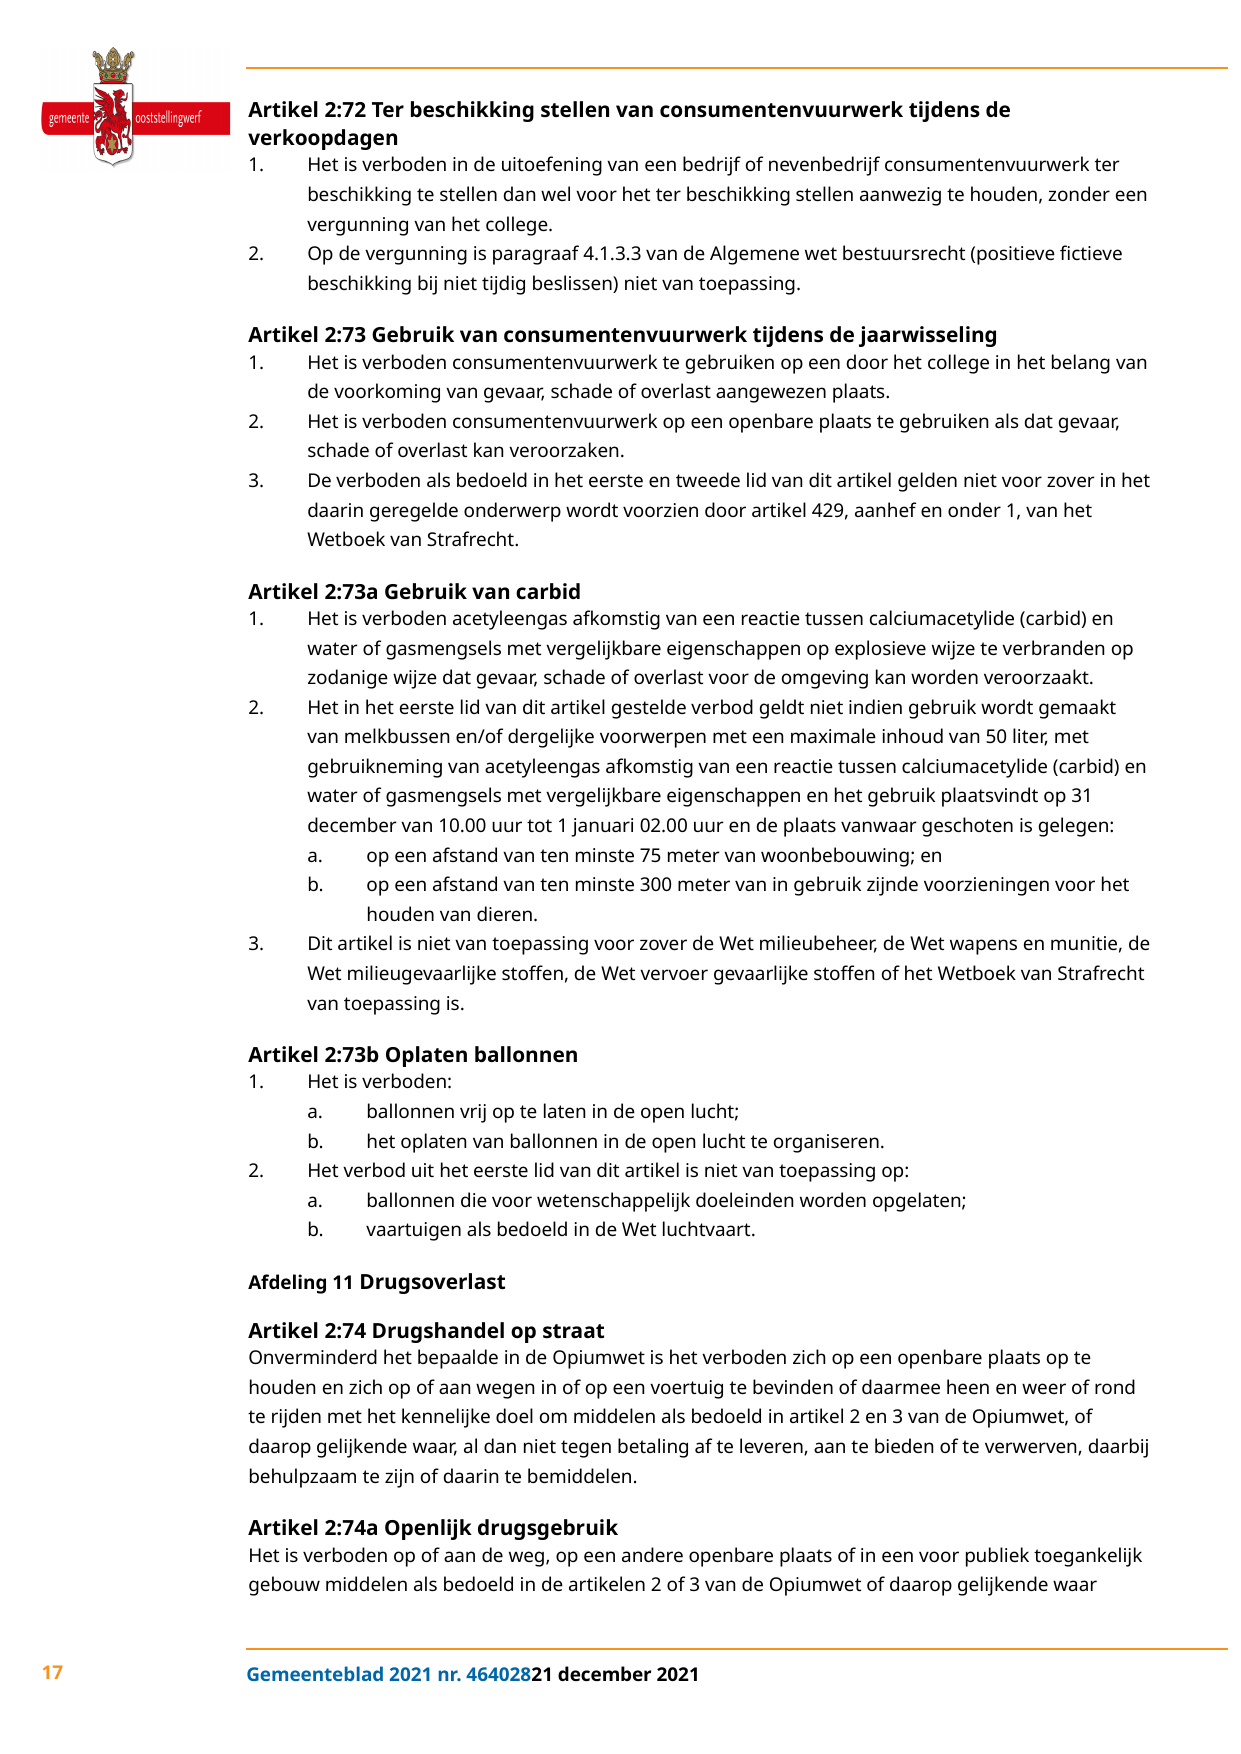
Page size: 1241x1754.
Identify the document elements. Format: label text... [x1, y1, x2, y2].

list vaartuigen als bedoeld in de Wet luchtvaart. [307, 1217, 1152, 1242]
list Het is verboden: [248, 1069, 1152, 1094]
list Dit artikel is niet van toepassing voor zover de Wet milieubeheer, de Wet wapens en munitie, de Wet milieugevaarlijke stoffen, de Wet vervoer gevaarlijke stoffen of het Wetboek van Strafrecht van toepassing is. [248, 931, 1152, 1016]
list Het is verboden in de uitoefening van een bedrijf of nevenbedrijf consumentenvuurwerk ter beschikking te stellen dan wel voor het ter beschikking stellen aanwezig te houden, zonder een vergunning van het college. [248, 152, 1152, 237]
list ballonnen vrij op te laten in de open lucht; [307, 1098, 1152, 1124]
text Het is verboden op of aan de weg, op een andere openbare plaats of in een voor publiek toegankelijk gebouw middelen als bedoeld in de artikelen 2 of 3 van de Opiumwet of daarop gelijkende waar [248, 1542, 1152, 1597]
text Artikel 2:73 Gebruik van consumentenvuurwerk tijdens de jaarwisseling [248, 320, 1152, 349]
text Artikel 2:72 Ter beschikking stellen van consumentenvuurwerk tijdens de verkoopdagen [248, 95, 1152, 152]
text Afdeling 11 Drugsoverlast [248, 1267, 1152, 1295]
text Artikel 2:74a Openlijk drugsgebruik [248, 1513, 1152, 1542]
list Het verbod uit het eerste lid van dit artikel is niet van toepassing op: [248, 1157, 1152, 1183]
text Artikel 2:73a Gebruik van carbid [248, 577, 1152, 605]
list Het in het eerste lid van dit artikel gestelde verbod geldt niet indien gebruik wordt gemaakt van melkbussen en/of dergelijke voorwerpen met een maximale inhoud van 50 liter, met gebruikneming van acetyleengas afkomstig van een reactie tussen calciumacetylide (carbid) en water of gasmengsels met vergelijkbare eigenschappen en het gebruik plaatsvindt op 31 december van 10.00 uur tot 1 januari 02.00 uur en de plaats vanwaar geschoten is gelegen: [248, 694, 1152, 838]
list Het is verboden acetyleengas afkomstig van een reactie tussen calciumacetylide (carbid) en water of gasmengsels met vergelijkbare eigenschappen op explosieve wijze te verbranden op zodanige wijze dat gevaar, schade of overlast voor de omgeving kan worden veroorzaakt. [248, 605, 1152, 690]
list ballonnen die voor wetenschappelijk doeleinden worden opgelaten; [307, 1187, 1152, 1213]
list op een afstand van ten minste 75 meter van woonbebouwing; en [307, 842, 1152, 868]
picture [41, 47, 231, 172]
list op een afstand van ten minste 300 meter van in gebruik zijnde voorzieningen voor het houden van dieren. [307, 871, 1152, 927]
list Het is verboden consumentenvuurwerk te gebruiken op een door het college in het belang van de voorkoming van gevaar, schade of overlast aangewezen plaats. [248, 349, 1152, 404]
list Het is verboden consumentenvuurwerk op een openbare plaats te gebruiken als dat gevaar, schade of overlast kan veroorzaken. [248, 408, 1152, 463]
text Onverminderd het bepaalde in de Opiumwet is het verboden zich op een openbare plaats op te houden en zich op of aan wegen in of op een voertuig te bevinden of daarmee heen en weer of rond te rijden met het kennelijke doel om middelen als bedoeld in artikel 2 en 3 van de Opiumwet, of daarop gelijkende waar, al dan niet tegen betaling af te leveren, aan te bieden of te verwerven, daarbij behulpzaam te zijn of daarin te bemiddelen. [248, 1344, 1152, 1489]
list De verboden als bedoeld in het eerste en tweede lid van dit artikel gelden niet voor zover in het daarin geregelde onderwerp wordt voorzien door artikel 429, aanhef en onder 1, van het Wetboek van Strafrecht. [248, 467, 1152, 552]
text Artikel 2:73b Oplaten ballonnen [248, 1040, 1152, 1069]
text Artikel 2:74 Drugshandel op straat [248, 1316, 1152, 1344]
list het oplaten van ballonnen in de open lucht te organiseren. [307, 1128, 1152, 1153]
list Op de vergunning is paragraaf 4.1.3.3 van de Algemene wet bestuursrecht (positieve fictieve beschikking bij niet tijdig beslissen) niet van toepassing. [248, 240, 1152, 296]
